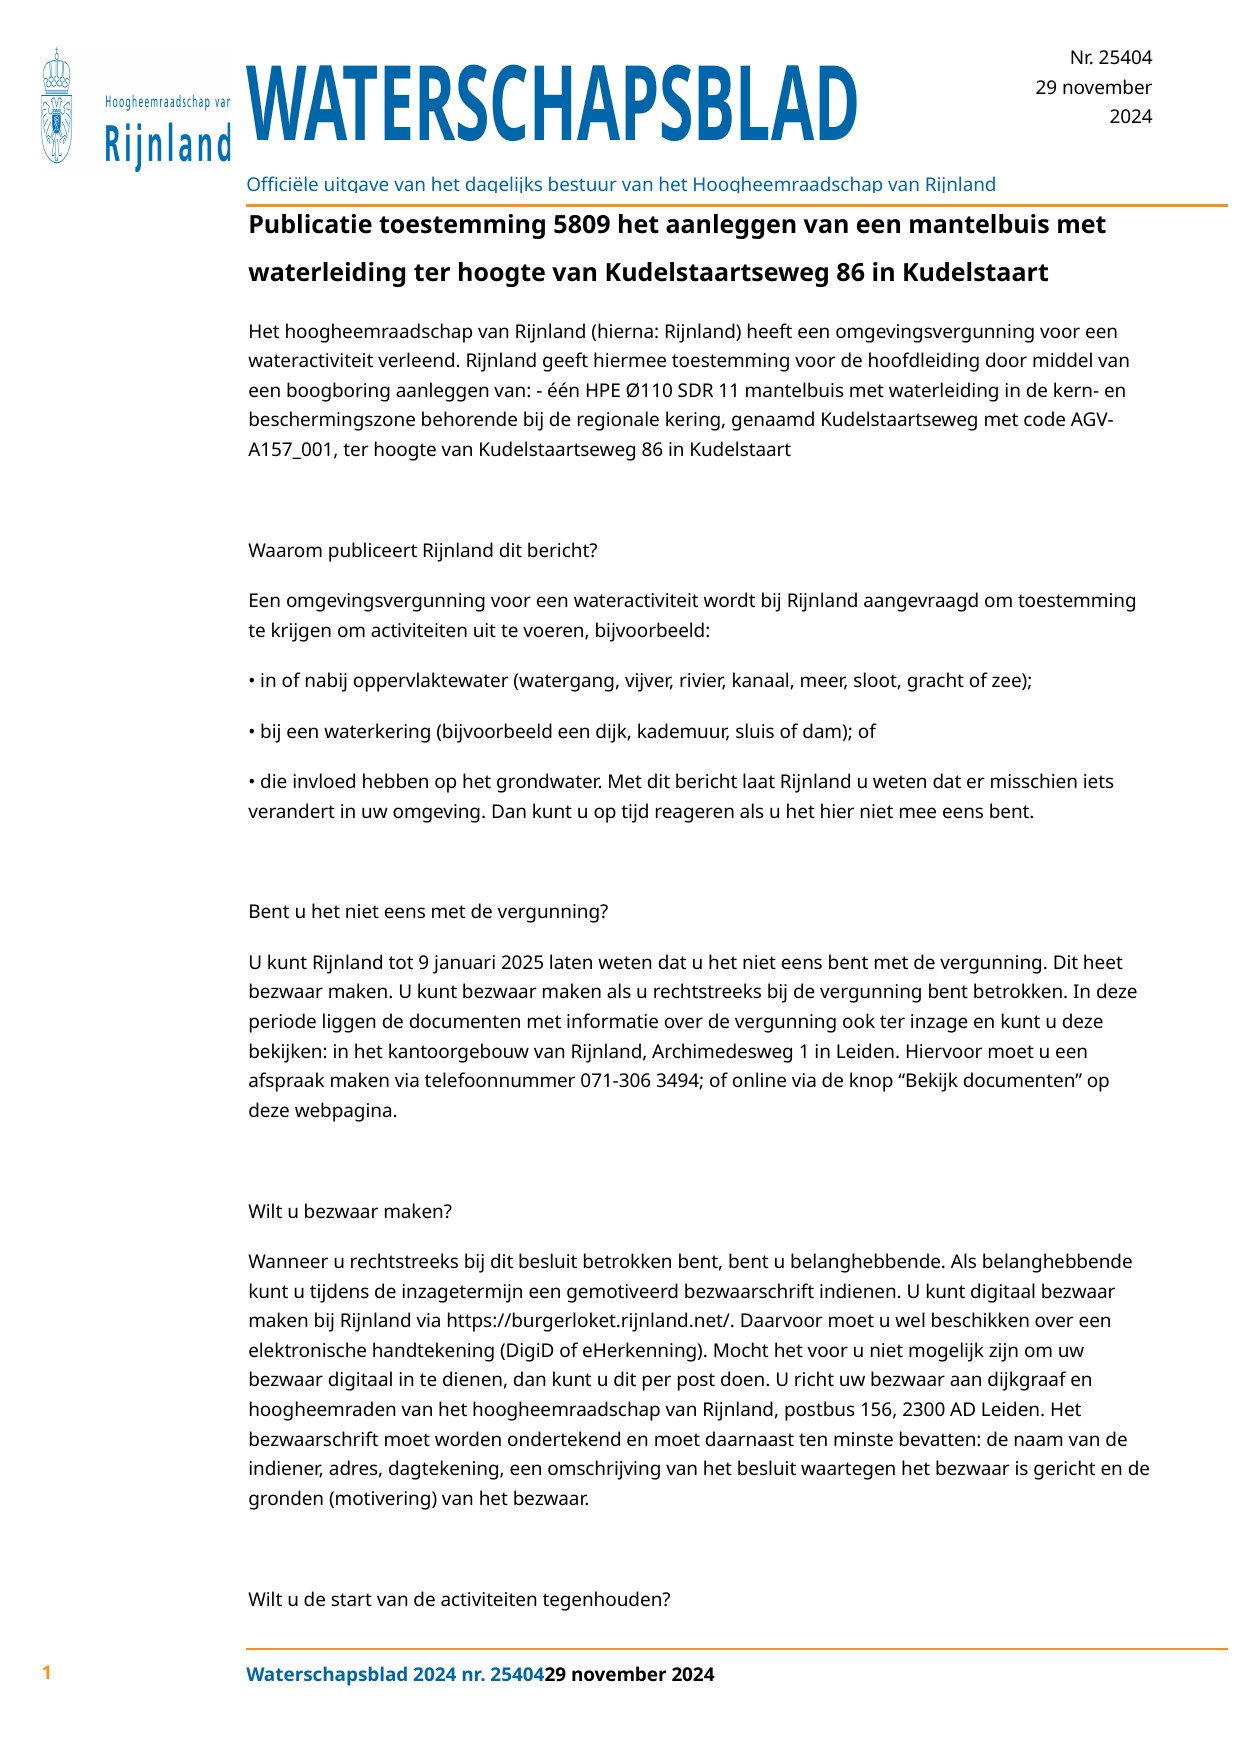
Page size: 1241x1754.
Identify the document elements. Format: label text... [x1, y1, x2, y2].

text Een omgevingsvergunning voor een wateractiviteit wordt bij Rijnland aangevraagd om toestemming te krijgen om activiteiten uit te voeren, bijvoorbeeld: [248, 587, 1152, 643]
text Wanneer u rechtstreeks bij dit besluit betrokken bent, bent u belanghebbende. Als belanghebbende kunt u tijdens de inzagetermijn een gemotiveerd bezwaarschrift indienen. U kunt digitaal bezwaar maken bij Rijnland via https://burgerloket.rijnland.net/. Daarvoor moet u wel beschikken over een elektronische handtekening (DigiD of eHerkenning). Mocht het voor u niet mogelijk zijn om uw bezwaar digitaal in te dienen, dan kunt u dit per post doen. U richt uw bezwaar aan dijkgraaf en hoogheemraden van het hoogheemraadschap van Rijnland, postbus 156, 2300 AD Leiden. Het bezwaarschrift moet worden ondertekend en moet daarnaast ten minste bevatten: de naam van de indiener, adres, dagtekening, een omschrijving van het besluit waartegen het bezwaar is gericht en de gronden (motivering) van het bezwaar. [248, 1248, 1152, 1511]
text Het hoogheemraadschap van Rijnland (hierna: Rijnland) heeft een omgevingsvergunning voor een wateractiviteit verleend. Rijnland geeft hiermee toestemming voor de hoofdleiding door middel van een boogboring aanleggen van: - één HPE Ø110 SDR 11 mantelbuis met waterleiding in de kern- en beschermingszone behorende bij de regionale kering, genaamd Kudelstaartseweg met code AGV-A157_001, ter hoogte van Kudelstaartseweg 86 in Kudelstaart [248, 318, 1152, 462]
text • die invloed hebben op het grondwater. Met dit bericht laat Rijnland u weten dat er misschien iets verandert in uw omgeving. Dan kunt u op tijd reageren als u het hier niet mee eens bent. [248, 768, 1152, 824]
text • in of nabij oppervlaktewater (watergang, vijver, rivier, kanaal, meer, sloot, gracht of zee); [248, 667, 1152, 693]
text Wilt u de start van de activiteiten tegenhouden? [248, 1586, 1152, 1612]
text Publicatie toestemming 5809 het aanleggen van een mantelbuis met waterleiding ter hoogte van Kudelstaartseweg 86 in Kudelstaart [248, 207, 1152, 288]
text • bij een waterkering (bijvoorbeeld een dijk, kademuur, sluis of dam); of [248, 718, 1152, 744]
text Bent u het niet eens met de vergunning? [248, 899, 1152, 924]
text Wilt u bezwaar maken? [248, 1198, 1152, 1224]
picture [41, 47, 231, 172]
text U kunt Rijnland tot 9 januari 2025 laten weten dat u het niet eens bent met de vergunning. Dit heet bezwaar maken. U kunt bezwaar maken als u rechtstreeks bij de vergunning bent betrokken. In deze periode liggen de documenten met informatie over de vergunning ook ter inzage en kunt u deze bekijken: in het kantoorgebouw van Rijnland, Archimedesweg 1 in Leiden. Hiervoor moet u een afspraak maken via telefoonnummer 071-306 3494; of online via de knop “Bekijk documenten” op deze webpagina. [248, 949, 1152, 1123]
text Waarom publiceert Rijnland dit bericht? [248, 537, 1152, 563]
